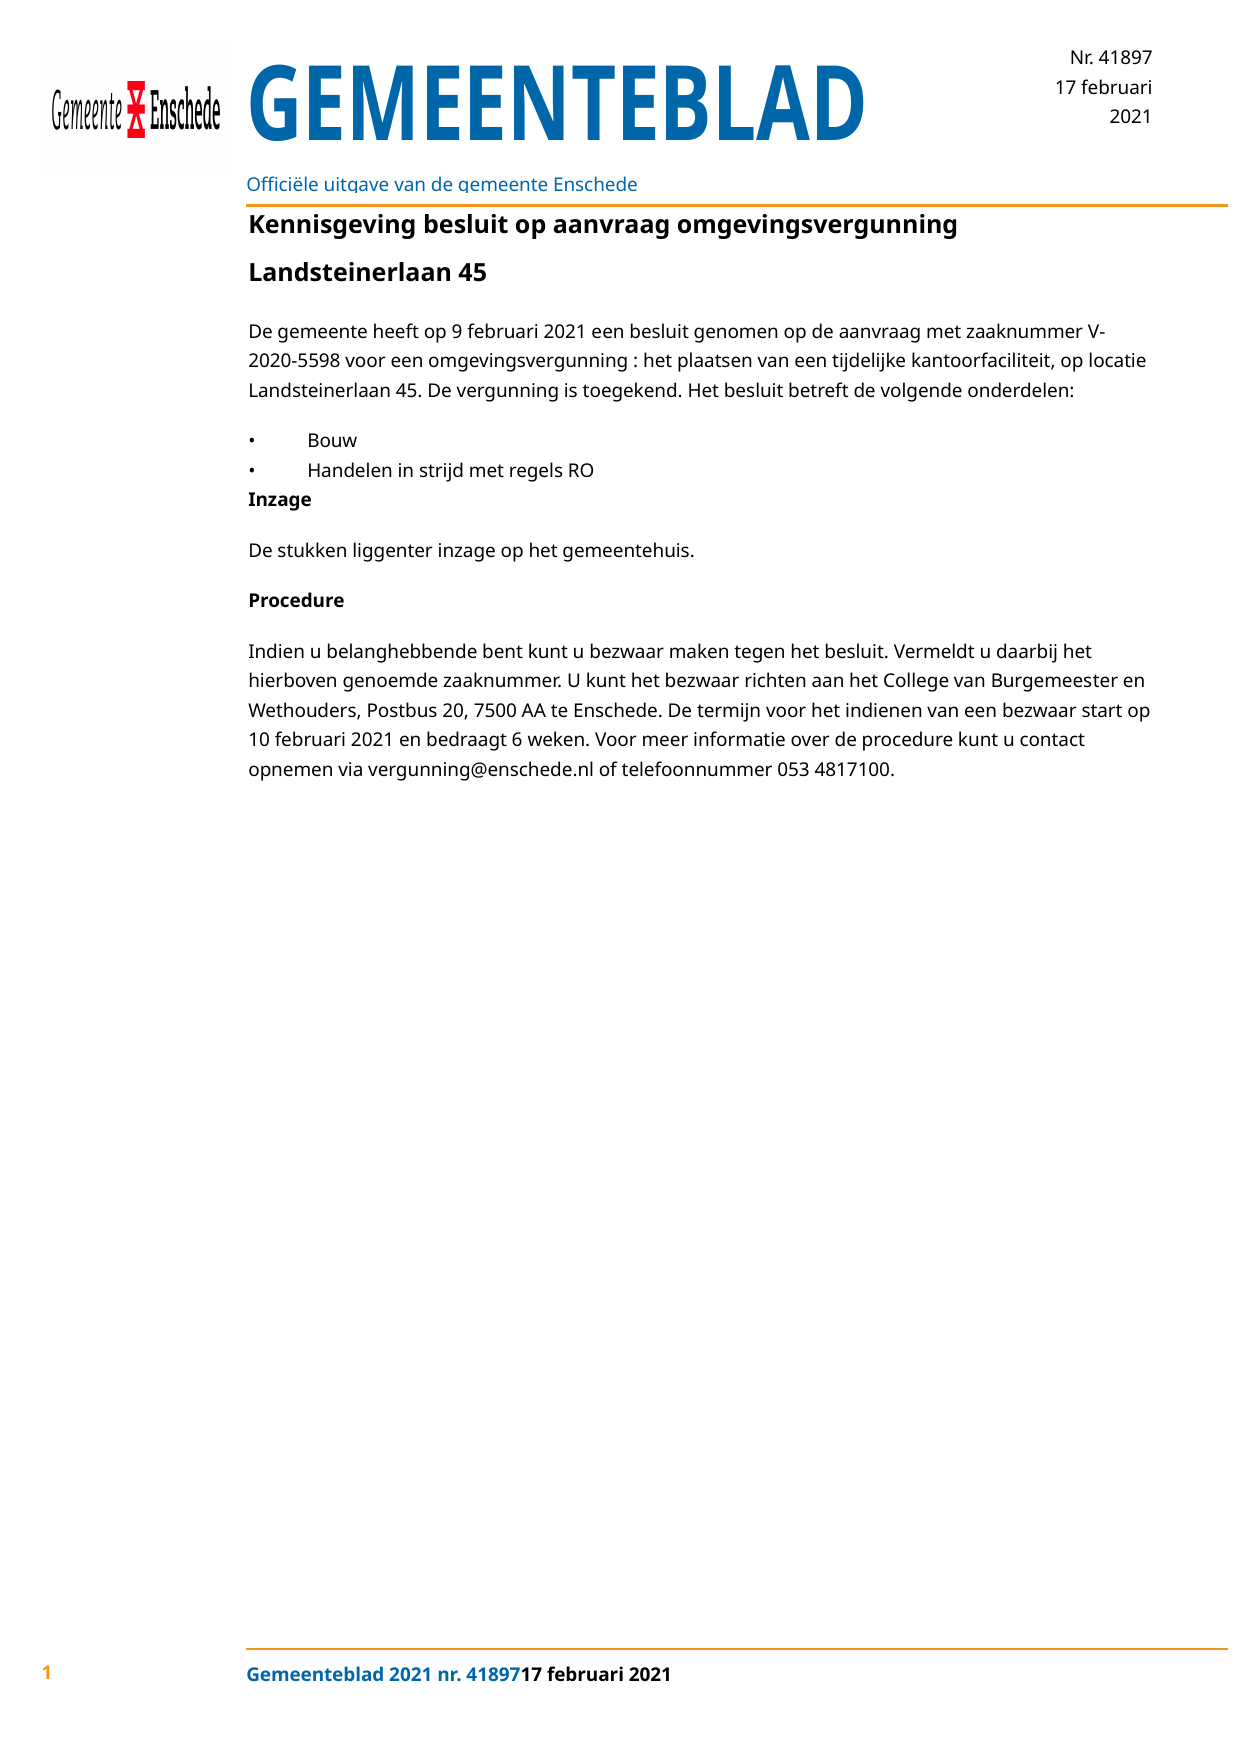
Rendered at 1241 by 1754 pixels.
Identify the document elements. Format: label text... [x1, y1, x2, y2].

text Kennisgeving besluit op aanvraag omgevingsvergunning Landsteinerlaan 45 [248, 207, 1152, 288]
list Bouw [248, 427, 1152, 453]
text De gemeente heeft op 9 februari 2021 een besluit genomen op de aanvraag met zaaknummer V-2020-5598 voor een omgevingsvergunning : het plaatsen van een tijdelijke kantoorfaciliteit, op locatie Landsteinerlaan 45. De vergunning is toegekend. Het besluit betreft de volgende onderdelen: [248, 318, 1152, 403]
text Indien u belanghebbende bent kunt u bezwaar maken tegen het besluit. Vermeldt u daarbij het hierboven genoemde zaaknummer. U kunt het bezwaar richten aan het College van Burgemees­ter en Wethouders, Postbus 20, 7500 AA te Enschede. De termijn voor het indienen van een bezwaar start op 10 februari 2021 en bedraagt 6 weken. Voor meer informatie over de procedure kunt u contact opnemen via vergunning@enschede.nl of telefoonnummer 053 4817100. [248, 638, 1152, 782]
list Handelen in strijd met regels RO [248, 457, 1152, 483]
text Inzage [248, 487, 1152, 512]
text De stukken liggenter inzage op het gemeentehuis. [248, 537, 1152, 563]
picture [41, 47, 231, 172]
text Procedure [248, 587, 1152, 613]
